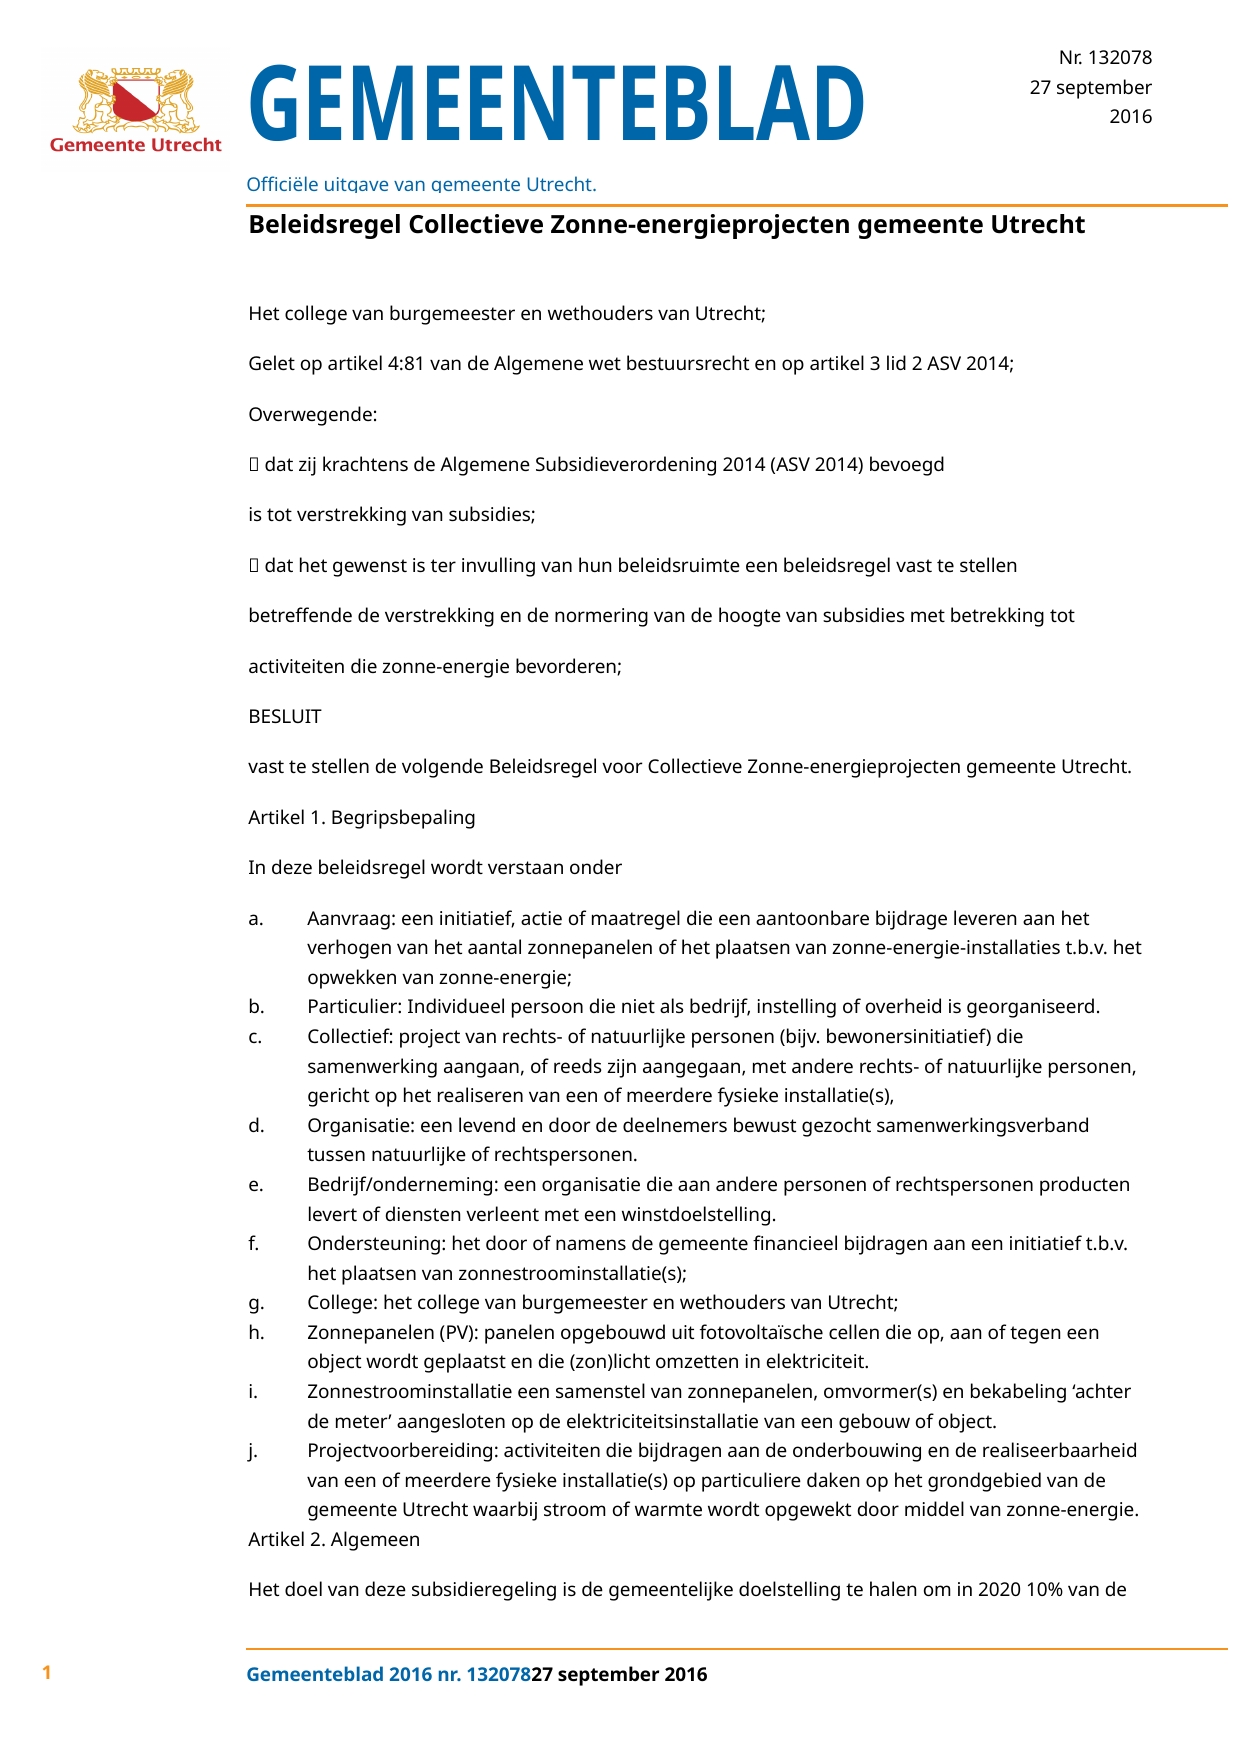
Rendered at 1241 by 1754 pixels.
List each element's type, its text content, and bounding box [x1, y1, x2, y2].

text Het college van burgemeester en wethouders van Utrecht; [248, 300, 1152, 326]
text Gelet op artikel 4:81 van de Algemene wet bestuursrecht en op artikel 3 lid 2 ASV 2014; [248, 350, 1152, 376]
text  dat het gewenst is ter invulling van hun beleidsruimte een beleidsregel vast te stellen [248, 552, 1152, 578]
text Het doel van deze subsidieregeling is de gemeentelijke doelstelling te halen om in 2020 10% van de [248, 1577, 1152, 1602]
list Zonnepanelen (PV): panelen opgebouwd uit fotovoltaïsche cellen die op, aan of tegen een object wordt geplaatst en die (zon)licht omzetten in elektriciteit. [248, 1319, 1152, 1374]
text betreffende de verstrekking en de normering van de hoogte van subsidies met betrekking tot [248, 602, 1152, 628]
text  dat zij krachtens de Algemene Subsidieverordening 2014 (ASV 2014) bevoegd [248, 451, 1152, 477]
list Ondersteuning: het door of namens de gemeente financieel bijdragen aan een initiatief t.b.v. het plaatsen van zonnestroominstallatie(s); [248, 1230, 1152, 1286]
list Projectvoorbereiding: activiteiten die bijdragen aan de onderbouwing en de realiseerbaarheid van een of meerdere fysieke installatie(s) op particuliere daken op het grondgebied van de gemeente Utrecht waarbij stroom of warmte wordt opgewekt door middel van zonne-energie. [248, 1437, 1152, 1522]
text Artikel 1. Begripsbepaling [248, 804, 1152, 830]
text Artikel 2. Algemeen [248, 1526, 1152, 1552]
text Overwegende: [248, 401, 1152, 426]
text vast te stellen de volgende Beleidsregel voor Collectieve Zonne-energieprojecten gemeente Utrecht. [248, 754, 1152, 779]
list Aanvraag: een initiatief, actie of maatregel die een aantoonbare bijdrage leveren aan het verhogen van het aantal zonnepanelen of het plaatsen van zonne-energie-installaties t.b.v. het opwekken van zonne-energie; [248, 905, 1152, 990]
list Particulier: Individueel persoon die niet als bedrijf, instelling of overheid is georganiseerd. [248, 994, 1152, 1019]
picture [41, 47, 231, 172]
text is tot verstrekking van subsidies; [248, 502, 1152, 527]
text activiteiten die zonne-energie bevorderen; [248, 653, 1152, 678]
text BESLUIT [248, 703, 1152, 729]
list Bedrijf/onderneming: een organisatie die aan andere personen of rechtspersonen producten levert of diensten verleent met een winstdoelstelling. [248, 1171, 1152, 1226]
text Beleidsregel Collectieve Zonne-energieprojecten gemeente Utrecht [248, 207, 1152, 241]
list Organisatie: een levend en door de deelnemers bewust gezocht samenwerkingsverband tussen natuurlijke of rechtspersonen. [248, 1112, 1152, 1167]
list Collectief: project van rechts- of natuurlijke personen (bijv. bewonersinitiatief) die samenwerking aangaan, of reeds zijn aangegaan, met andere rechts- of natuurlijke personen, gericht op het realiseren van een of meerdere fysieke installatie(s), [248, 1023, 1152, 1108]
list College: het college van burgemeester en wethouders van Utrecht; [248, 1289, 1152, 1315]
list Zonnestroominstallatie een samenstel van zonnepanelen, omvormer(s) en bekabeling ‘achter de meter’ aangesloten op de elektriciteitsinstallatie van een gebouw of object. [248, 1378, 1152, 1433]
text In deze beleidsregel wordt verstaan onder [248, 854, 1152, 880]
